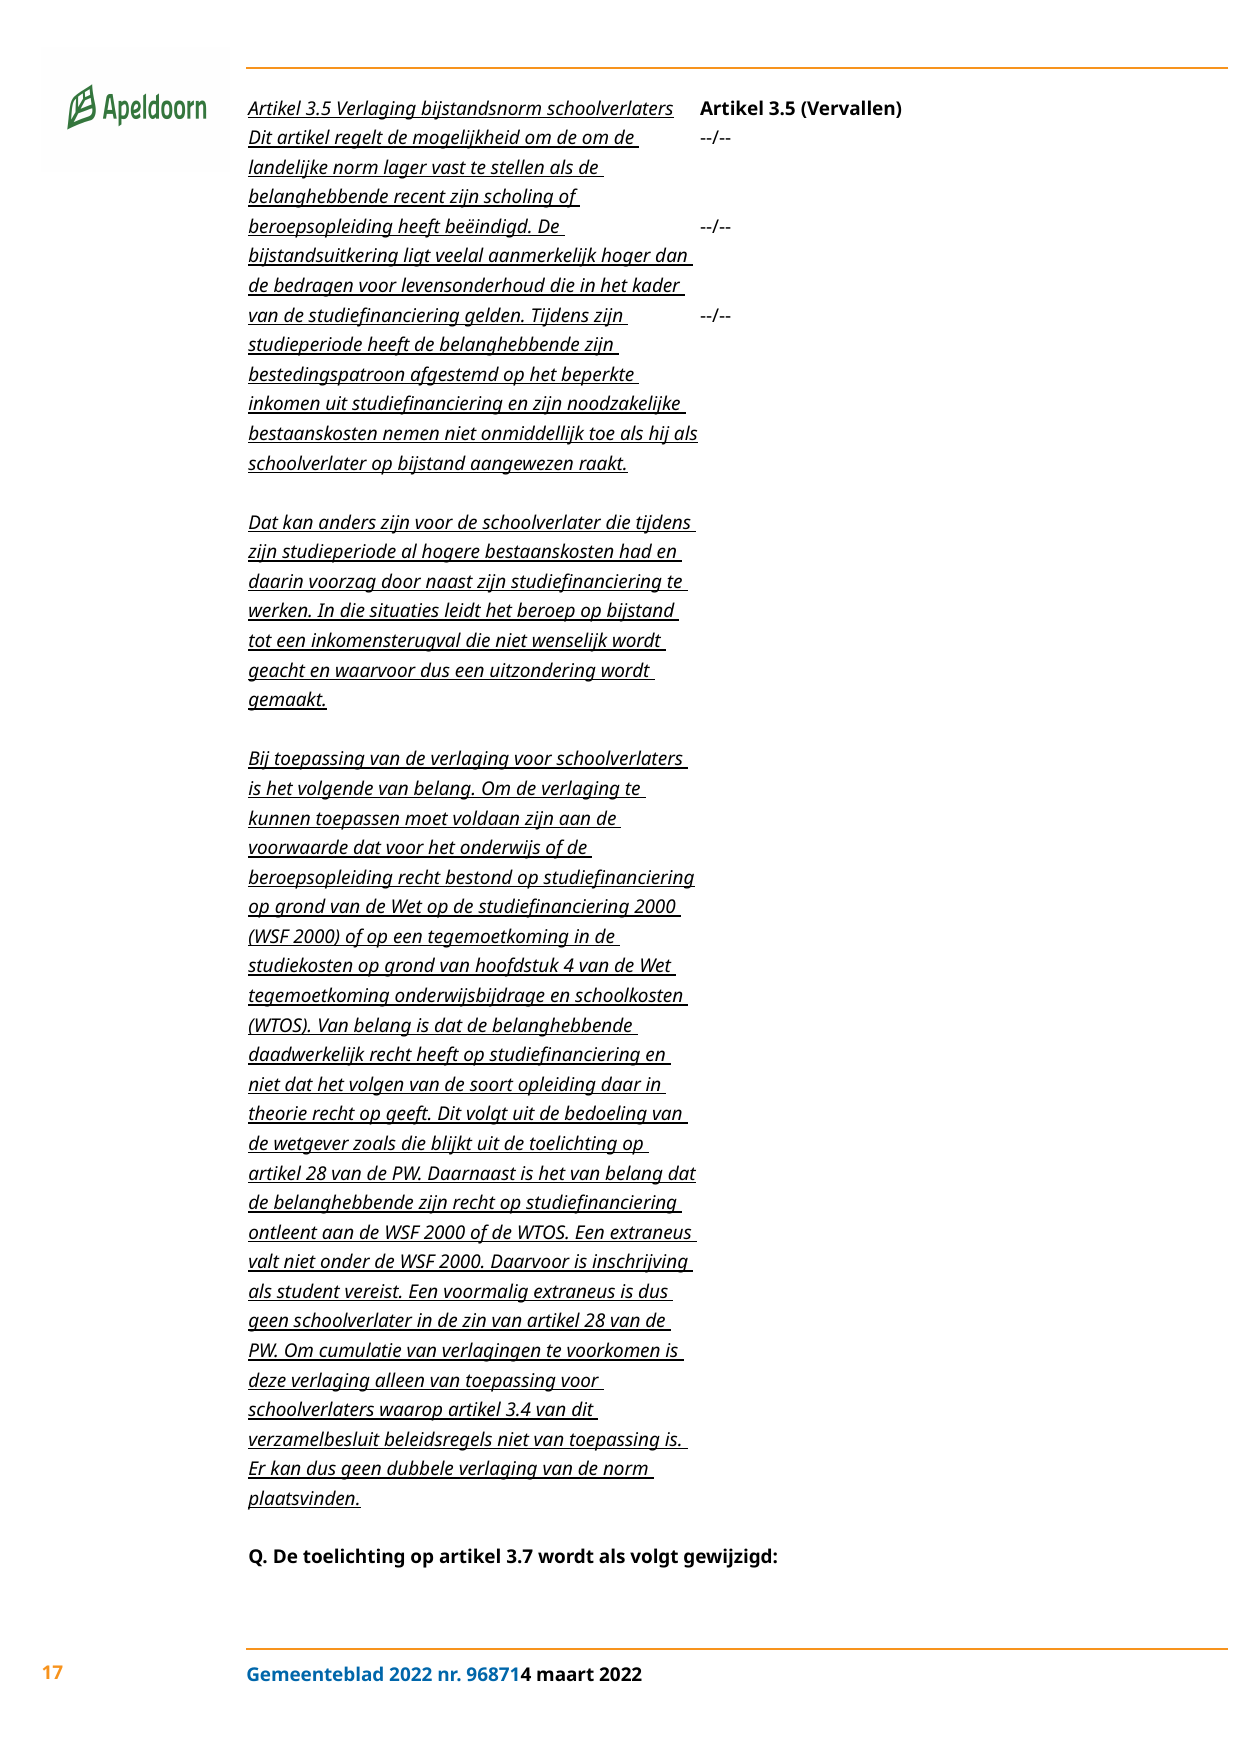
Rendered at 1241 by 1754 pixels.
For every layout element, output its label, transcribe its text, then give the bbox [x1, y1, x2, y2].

picture [41, 47, 231, 172]
table_cell Artikel 3.5 (Vervallen) --/-- --/-- --/-- [700, 95, 1152, 1511]
table_cell Artikel 3.5 Verlaging bijstandsnorm schoolverlaters Dit artikel regelt de mogelijkheid om de om de landelijke norm lager vast te stellen als de belanghebbende recent zijn scholing of beroepsopleiding heeft beëindigd. De bijstandsuitkering ligt veelal aanmerkelijk hoger dan de bedragen voor levensonderhoud die in het kader van de studiefinanciering gelden. Tijdens zijn studieperiode heeft de belanghebbende zijn bestedingspatroon afgestemd op het beperkte inkomen uit studiefinanciering en zijn noodzakelijke bestaanskosten nemen niet onmiddellijk toe als hij als schoolverlater op bijstand aangewezen raakt. Dat kan anders zijn voor de schoolverlater die tijdens zijn studieperiode al hogere bestaanskosten had en daarin voorzag door naast zijn studiefinanciering te werken. In die situaties leidt het beroep op bijstand tot een inkomensterugval die niet wenselijk wordt geacht en waarvoor dus een uitzondering wordt gemaakt. Bij toepassing van de verlaging voor schoolverlaters is het volgende van belang. Om de verlaging te kunnen toepassen moet voldaan zijn aan de voorwaarde dat voor het onderwijs of de beroepsopleiding recht bestond op studiefinanciering op grond van de Wet op de studiefinanciering 2000 (WSF 2000) of op een tegemoetkoming in de studiekosten op grond van hoofdstuk 4 van de Wet tegemoetkoming onderwijsbijdrage en schoolkosten (WTOS). Van belang is dat de belanghebbende daadwerkelijk recht heeft op studiefinanciering en niet dat het volgen van de soort opleiding daar in theorie recht op geeft. Dit volgt uit de bedoeling van de wetgever zoals die blijkt uit de toelichting op artikel 28 van de PW. Daarnaast is het van belang dat de belanghebbende zijn recht op studiefinanciering ontleent aan de WSF 2000 of de WTOS. Een extraneus valt niet onder de WSF 2000. Daarvoor is inschrijving als student vereist. Een voormalig extraneus is dus geen schoolverlater in de zin van artikel 28 van de PW. Om cumulatie van verlagingen te voorkomen is deze verlaging alleen van toepassing voor schoolverlaters waarop artikel 3.4 van dit verzamelbesluit beleidsregels niet van toepassing is. Er kan dus geen dubbele verlaging van de norm plaatsvinden. [248, 95, 700, 1511]
text Q. De toelichting op artikel 3.7 wordt als volgt gewijzigd: [248, 1544, 1152, 1569]
